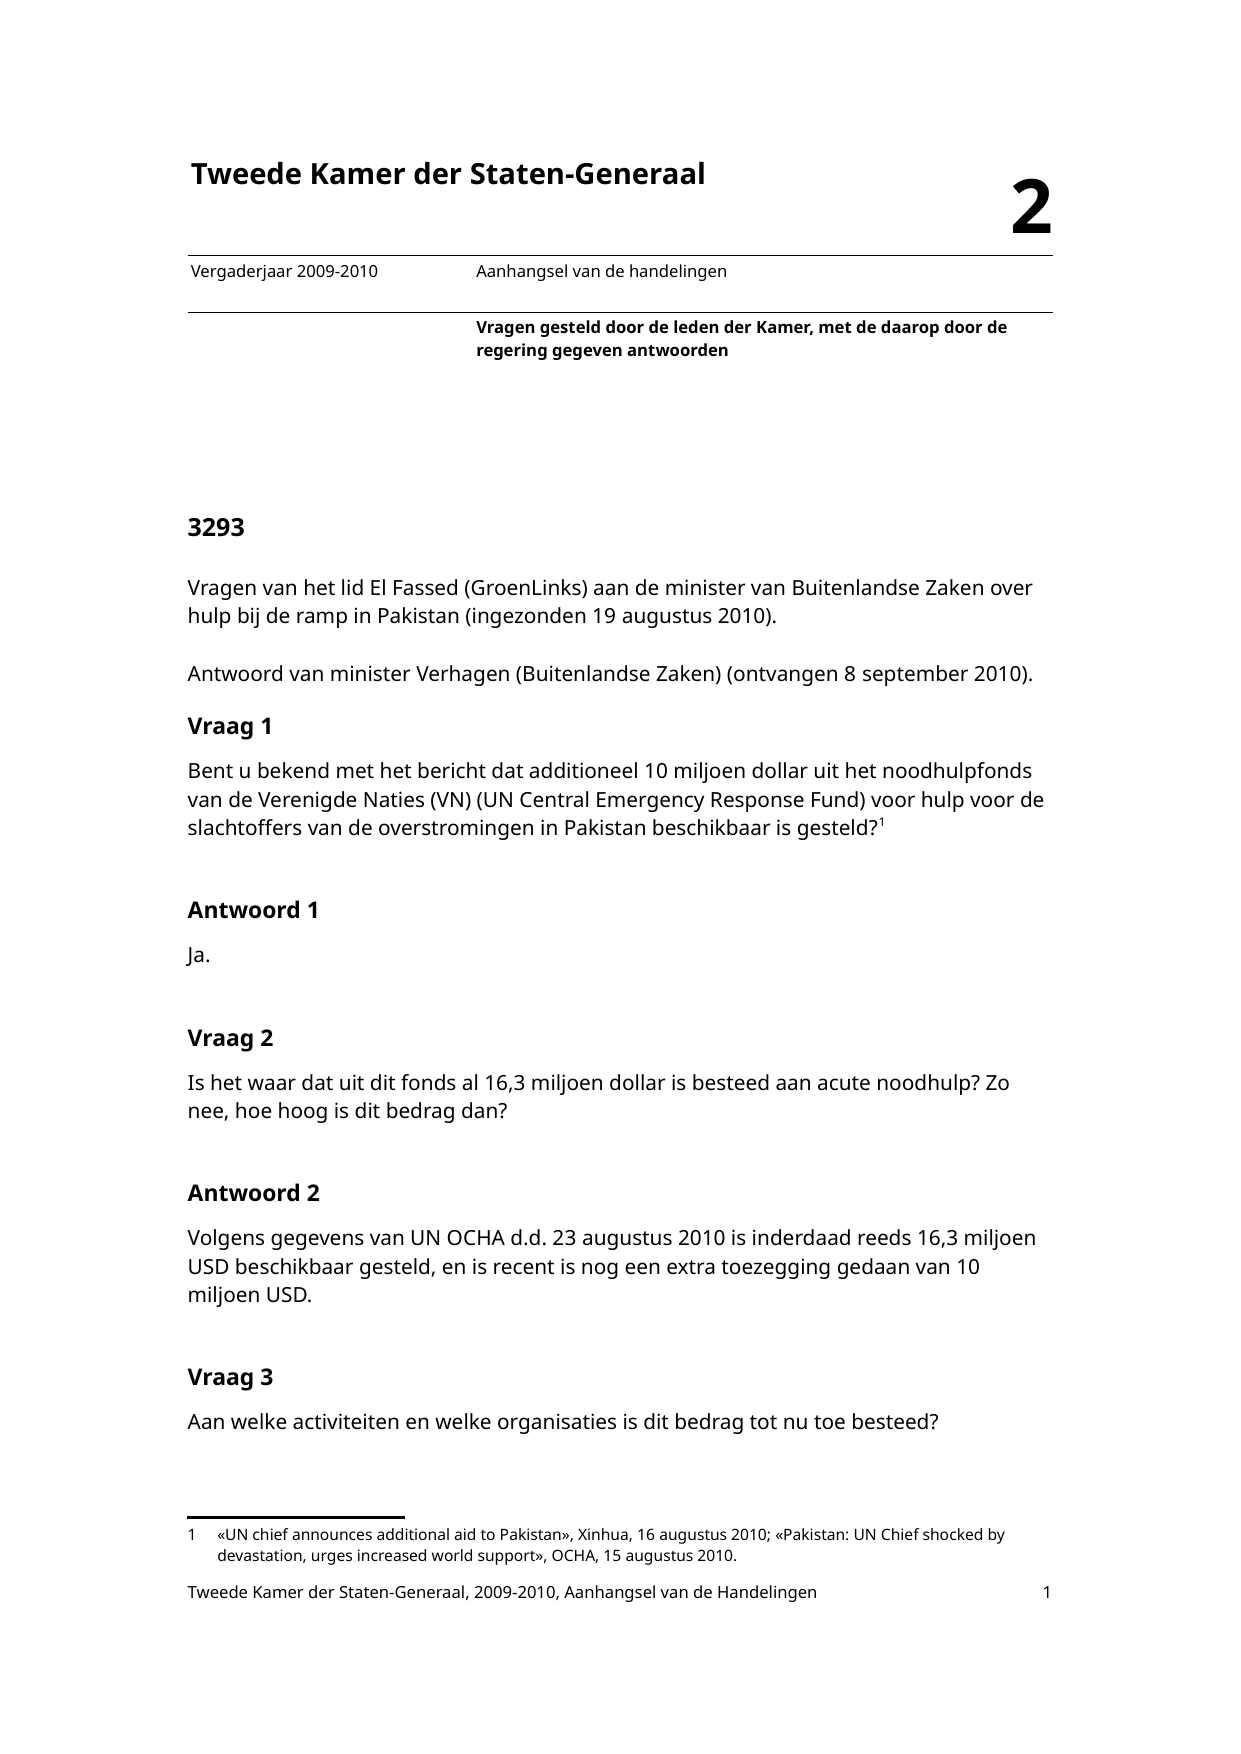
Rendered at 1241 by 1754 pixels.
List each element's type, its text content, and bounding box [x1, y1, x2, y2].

table_cell [188, 313, 473, 361]
table_cell Vragen gesteld door de leden der Kamer, met de daarop door de regering gegeven antwoorden [473, 313, 1053, 361]
text Aan welke activiteiten en welke organisaties is dit bedrag tot nu toe besteed? [187, 1407, 1053, 1436]
table_header Tweede Kamer der Staten-Generaal [188, 150, 879, 255]
subtitle Antwoord 2 [187, 1177, 1053, 1208]
subtitle Vraag 1 [187, 710, 1053, 742]
subtitle Antwoord 1 [187, 894, 1053, 926]
table_cell Vergaderjaar 2009-2010 [188, 256, 473, 312]
text Ja. [187, 941, 1053, 969]
text 3293 [187, 509, 1053, 543]
text Antwoord van minister Verhagen (Buitenlandse Zaken) (ontvangen 8 september 2010). [187, 659, 1053, 688]
text Bent u bekend met het bericht dat additioneel 10 miljoen dollar uit het noodhulpfonds van de Verenigde Naties (VN) (UN Central Emergency Response Fund) voor hulp voor de slachtoffers van de overstromingen in Pakistan beschikbaar is gesteld? [187, 757, 1053, 842]
text «UN chief announces additional aid to Pakistan», Xinhua, 16 augustus 2010; «Pakistan: UN Chief shocked by devastation, urges increased world support», OCHA, 15 augustus 2010. [187, 1481, 1053, 1566]
subtitle Vraag 2 [187, 1022, 1053, 1053]
text Volgens gegevens van UN OCHA d.d. 23 augustus 2010 is inderdaad reeds 16,3 miljoen USD beschikbaar gesteld, en is recent is nog een extra toezegging gedaan van 10 miljoen USD. [187, 1223, 1053, 1309]
table_cell Aanhangsel van de handelingen [473, 256, 1053, 312]
text Vragen van het lid El Fassed (GroenLinks) aan de minister van Buitenlandse Zaken over hulp bij de ramp in Pakistan (ingezonden 19 augustus 2010). [187, 573, 1053, 630]
text Is het waar dat uit dit fonds al 16,3 miljoen dollar is besteed aan acute noodhulp? Zo nee, hoe hoog is dit bedrag dan? [187, 1068, 1053, 1125]
table_header 2 [880, 150, 1053, 255]
subtitle Vraag 3 [187, 1361, 1053, 1392]
